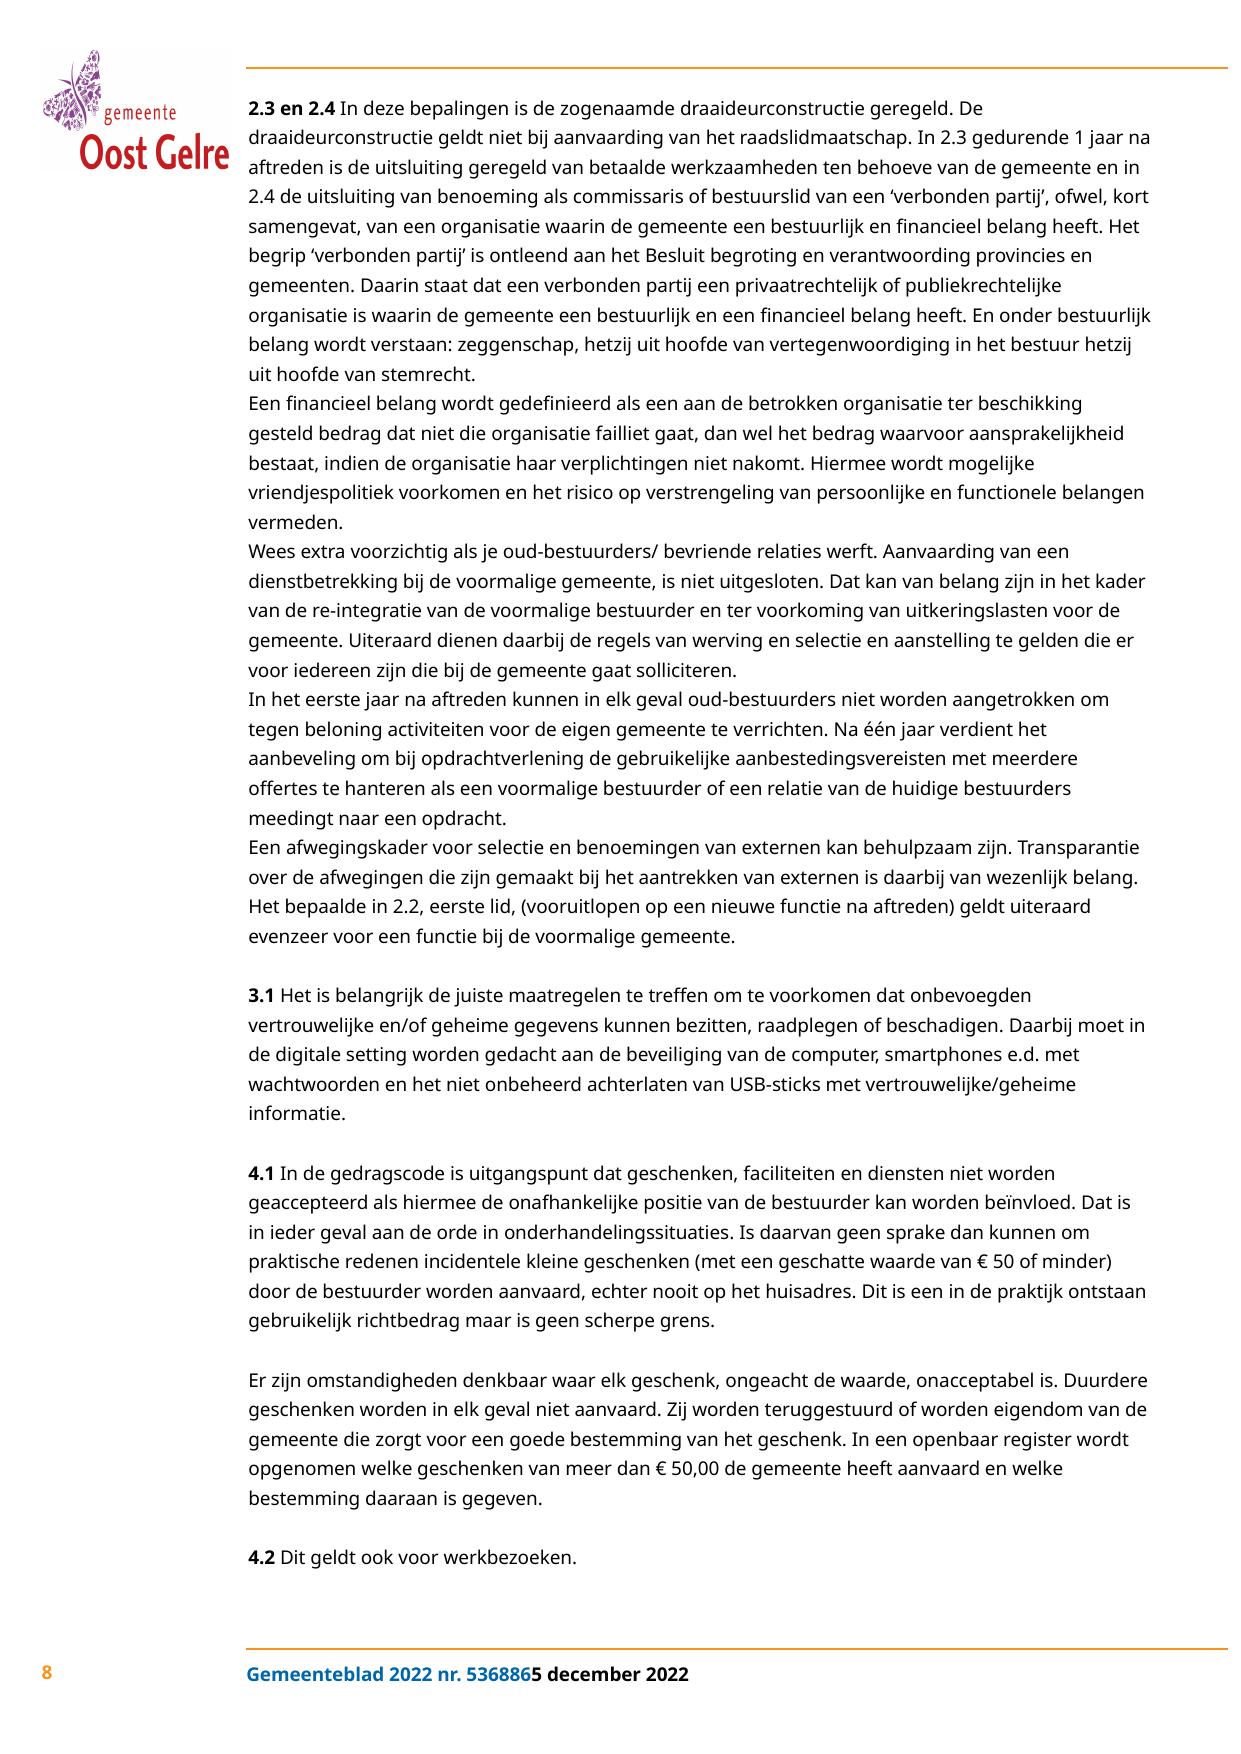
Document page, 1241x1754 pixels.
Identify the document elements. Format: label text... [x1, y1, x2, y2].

text In het eerste jaar na aftreden kunnen in elk geval oud-bestuurders niet worden aangetrokken om tegen beloning activiteiten voor de eigen gemeente te verrichten. Na één jaar verdient het aanbeveling om bij opdrachtverlening de gebruikelijke aanbestedingsvereisten met meerdere offertes te hanteren als een voormalige bestuurder of een relatie van de huidige bestuurders meedingt naar een opdracht. [248, 686, 1152, 831]
text 4.2 Dit geldt ook voor werkbezoeken. [248, 1544, 1152, 1570]
text Een afwegingskader voor selectie en benoemingen van externen kan behulpzaam zijn. Transparantie over de afwegingen die zijn gemaakt bij het aantrekken van externen is daarbij van wezenlijk belang. [248, 834, 1152, 890]
text 4.1 In de gedragscode is uitgangspunt dat geschenken, faciliteiten en diensten niet worden geaccepteerd als hiermee de onafhankelijke positie van de bestuurder kan worden beïnvloed. Dat is in ieder geval aan de orde in onderhandelingssituaties. Is daarvan geen sprake dan kunnen om praktische redenen incidentele kleine geschenken (met een geschatte waarde van € 50 of minder) door de bestuurder worden aanvaard, echter nooit op het huisadres. Dit is een in de praktijk ontstaan gebruikelijk richtbedrag maar is geen scherpe grens. [248, 1160, 1152, 1333]
text Het bepaalde in 2.2, eerste lid, (vooruitlopen op een nieuwe functie na aftreden) geldt uiteraard evenzeer voor een functie bij de voormalige gemeente. [248, 893, 1152, 949]
text Er zijn omstandigheden denkbaar waar elk geschenk, ongeacht de waarde, onacceptabel is. Duurdere geschenken worden in elk geval niet aanvaard. Zij worden teruggestuurd of worden eigendom van de gemeente die zorgt voor een goede bestemming van het geschenk. In een openbaar register wordt opgenomen welke geschenken van meer dan € 50,00 de gemeente heeft aanvaard en welke bestemming daaraan is gegeven. [248, 1367, 1152, 1511]
text Een financieel belang wordt gedefinieerd als een aan de betrokken organisatie ter beschikking gesteld bedrag dat niet die organisatie failliet gaat, dan wel het bedrag waarvoor aansprakelijkheid bestaat, indien de organisatie haar verplichtingen niet nakomt. Hiermee wordt mogelijke vriendjespolitiek voorkomen en het risico op verstrengeling van persoonlijke en functionele belangen vermeden. [248, 391, 1152, 535]
text Wees extra voorzichtig als je oud-bestuurders/ bevriende relaties werft. Aanvaarding van een dienstbetrekking bij de voormalige gemeente, is niet uitgesloten. Dat kan van belang zijn in het kader van de re-integratie van de voormalige bestuurder en ter voorkoming van uitkeringslasten voor de gemeente. Uiteraard dienen daarbij de regels van werving en selectie en aanstelling te gelden die er voor iedereen zijn die bij de gemeente gaat solliciteren. [248, 538, 1152, 683]
text 2.3 en 2.4 In deze bepalingen is de zogenaamde draaideurconstructie geregeld. De draaideurconstructie geldt niet bij aanvaarding van het raadslidmaatschap. In 2.3 gedurende 1 jaar na aftreden is de uitsluiting geregeld van betaalde werkzaamheden ten behoeve van de gemeente en in 2.4 de uitsluiting van benoeming als commissaris of bestuurslid van een ‘verbonden partij’, ofwel, kort samengevat, van een organisatie waarin de gemeente een bestuurlijk en financieel belang heeft. Het begrip ‘verbonden partij’ is ontleend aan het Besluit begroting en verantwoording provincies en gemeenten. Daarin staat dat een verbonden partij een privaatrechtelijk of publiekrechtelijke organisatie is waarin de gemeente een bestuurlijk en een financieel belang heeft. En onder bestuurlijk belang wordt verstaan: zeggenschap, hetzij uit hoofde van vertegenwoordiging in het bestuur hetzij uit hoofde van stemrecht. [248, 95, 1152, 387]
picture [41, 47, 231, 172]
text 3.1 Het is belangrijk de juiste maatregelen te treffen om te voorkomen dat onbevoegden vertrouwelijke en/of geheime gegevens kunnen bezitten, raadplegen of beschadigen. Daarbij moet in de digitale setting worden gedacht aan de beveiliging van de computer, smartphones e.d. met wachtwoorden en het niet onbeheerd achterlaten van USB-sticks met vertrouwelijke/geheime informatie. [248, 982, 1152, 1126]
